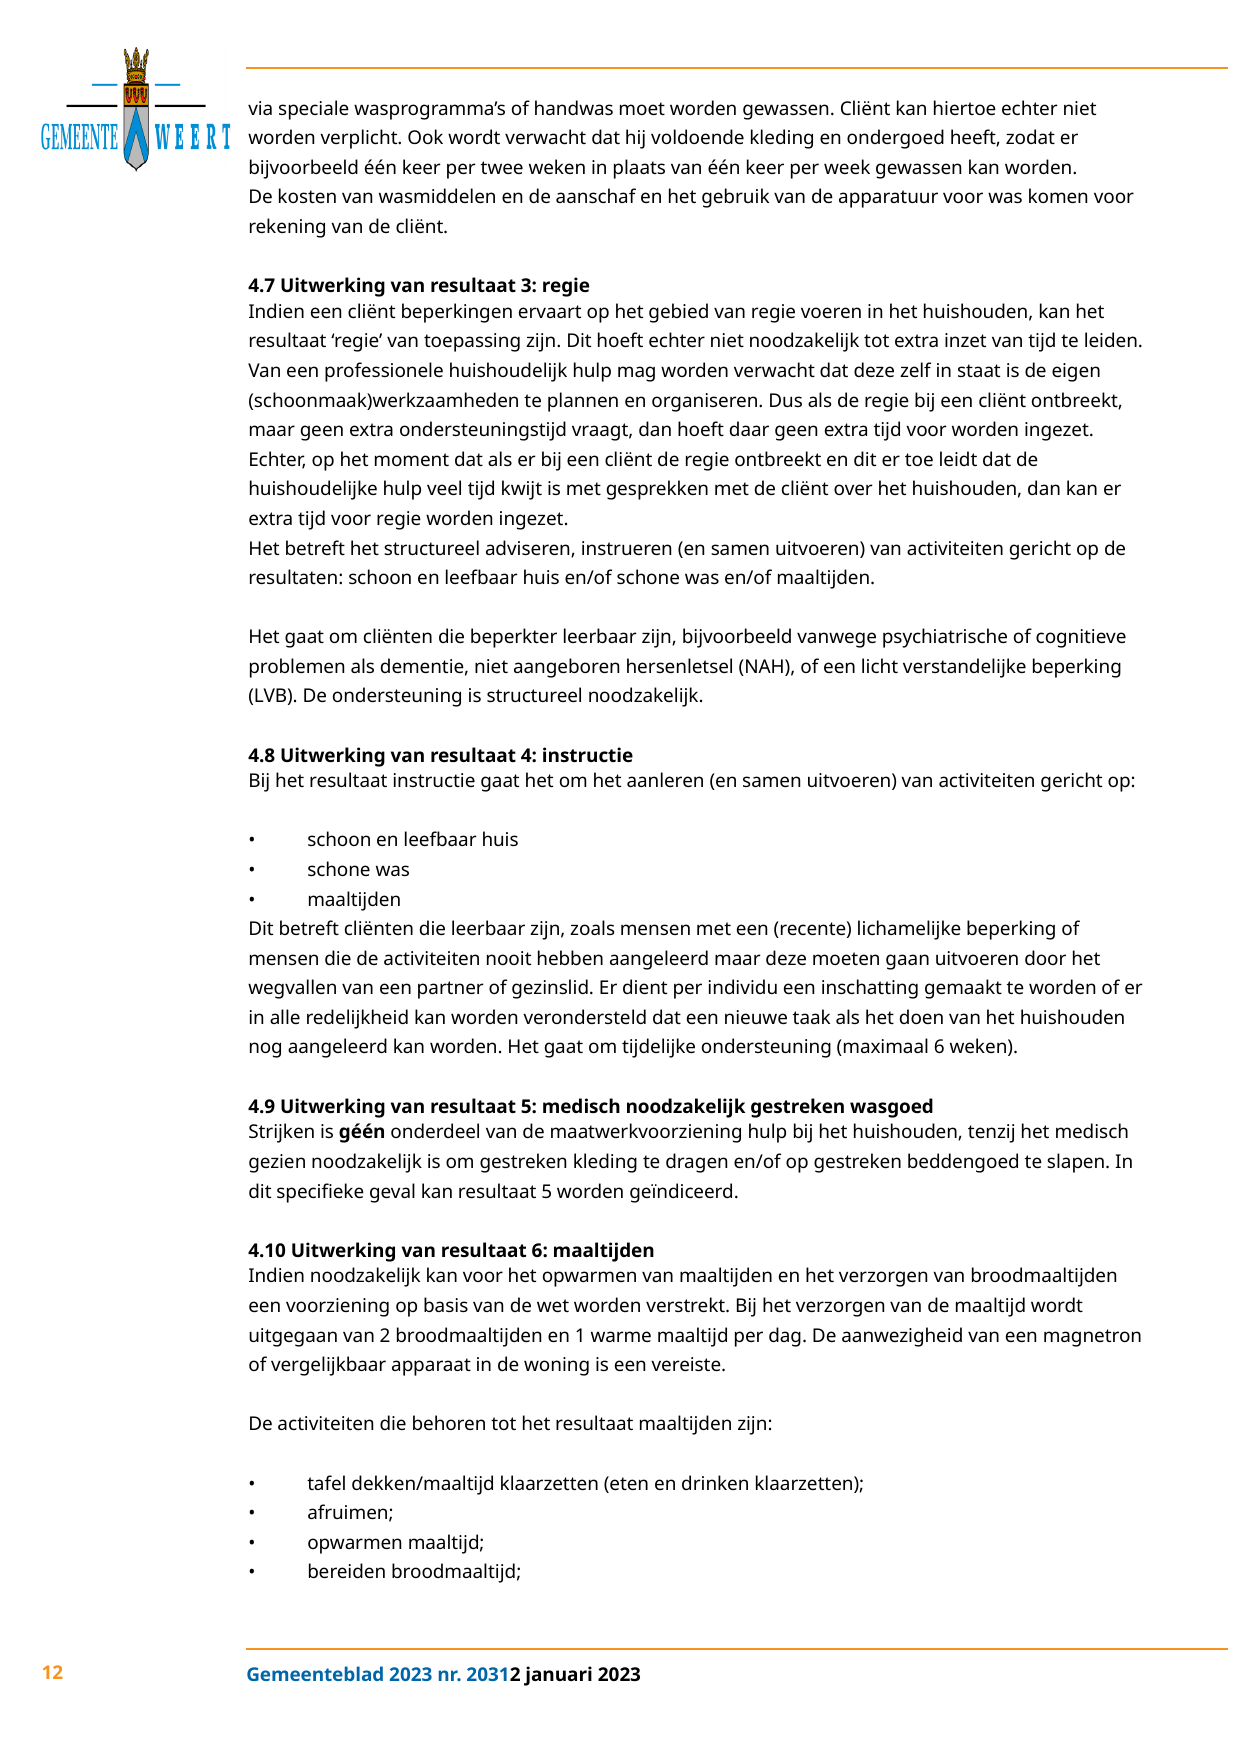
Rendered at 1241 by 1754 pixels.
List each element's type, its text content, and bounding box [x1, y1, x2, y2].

text 4.8 Uitwerking van resultaat 4: instructie [248, 742, 1152, 767]
picture [41, 47, 231, 172]
list tafel dekken/maaltijd klaarzetten (eten en drinken klaarzetten); [248, 1470, 1152, 1496]
text Het gaat om cliënten die beperkter leerbaar zijn, bijvoorbeeld vanwege psychiatrische of cognitieve problemen als dementie, niet aangeboren hersenletsel (NAH), of een licht verstandelijke beperking (LVB). De ondersteuning is structureel noodzakelijk. [248, 623, 1152, 708]
list afruimen; [248, 1499, 1152, 1525]
text Echter, op het moment dat als er bij een cliënt de regie ontbreekt en dit er toe leidt dat de huishoudelijke hulp veel tijd kwijt is met gesprekken met de cliënt over het huishouden, dan kan er extra tijd voor regie worden ingezet. [248, 446, 1152, 531]
text De activiteiten die behoren tot het resultaat maaltijden zijn: [248, 1411, 1152, 1436]
text Indien een cliënt beperkingen ervaart op het gebied van regie voeren in het huishouden, kan het resultaat ‘regie’ van toepassing zijn. Dit hoeft echter niet noodzakelijk tot extra inzet van tijd te leiden. Van een professionele huishoudelijk hulp mag worden verwacht dat deze zelf in staat is de eigen (schoonmaak)werkzaamheden te plannen en organiseren. Dus als de regie bij een cliënt ontbreekt, maar geen extra ondersteuningstijd vraagt, dan hoeft daar geen extra tijd voor worden ingezet. [248, 298, 1152, 442]
text Strijken is géén onderdeel van de maatwerkvoorziening hulp bij het huishouden, tenzij het medisch gezien noodzakelijk is om gestreken kleding te dragen en/of op gestreken beddengoed te slapen. In dit specifieke geval kan resultaat 5 worden geïndiceerd. [248, 1119, 1152, 1203]
list schone was [248, 856, 1152, 882]
list bereiden broodmaaltijd; [248, 1558, 1152, 1584]
text 4.9 Uitwerking van resultaat 5: medisch noodzakelijk gestreken wasgoed [248, 1093, 1152, 1119]
text 4.10 Uitwerking van resultaat 6: maaltijden [248, 1237, 1152, 1263]
text Indien noodzakelijk kan voor het opwarmen van maaltijden en het verzorgen van broodmaaltijden een voorziening op basis van de wet worden verstrekt. Bij het verzorgen van de maaltijd wordt uitgegaan van 2 broodmaaltijden en 1 warme maaltijd per dag. De aanwezigheid van een magnetron of vergelijkbaar apparaat in de woning is een vereiste. [248, 1263, 1152, 1377]
list opwarmen maaltijd; [248, 1529, 1152, 1555]
text Het betreft het structureel adviseren, instrueren (en samen uitvoeren) van activiteiten gericht op de resultaten: schoon en leefbaar huis en/of schone was en/of maaltijden. [248, 535, 1152, 590]
text Bij het resultaat instructie gaat het om het aanleren (en samen uitvoeren) van activiteiten gericht op: [248, 767, 1152, 793]
text Dit betreft cliënten die leerbaar zijn, zoals mensen met een (recente) lichamelijke beperking of mensen die de activiteiten nooit hebben aangeleerd maar deze moeten gaan uitvoeren door het wegvallen van een partner of gezinslid. Er dient per individu een inschatting gemaakt te worden of er in alle redelijkheid kan worden verondersteld dat een nieuwe taak als het doen van het huishouden nog aangeleerd kan worden. Het gaat om tijdelijke ondersteuning (maximaal 6 weken). [248, 915, 1152, 1059]
text De kosten van wasmiddelen en de aanschaf en het gebruik van de apparatuur voor was komen voor rekening van de cliënt. [248, 183, 1152, 239]
list schoon en leefbaar huis [248, 827, 1152, 852]
text via speciale wasprogramma’s of handwas moet worden gewassen. Cliënt kan hiertoe echter niet worden verplicht. Ook wordt verwacht dat hij voldoende kleding en ondergoed heeft, zodat er bijvoorbeeld één keer per twee weken in plaats van één keer per week gewassen kan worden. [248, 95, 1152, 180]
text 4.7 Uitwerking van resultaat 3: regie [248, 272, 1152, 298]
list maaltijden [248, 886, 1152, 912]
